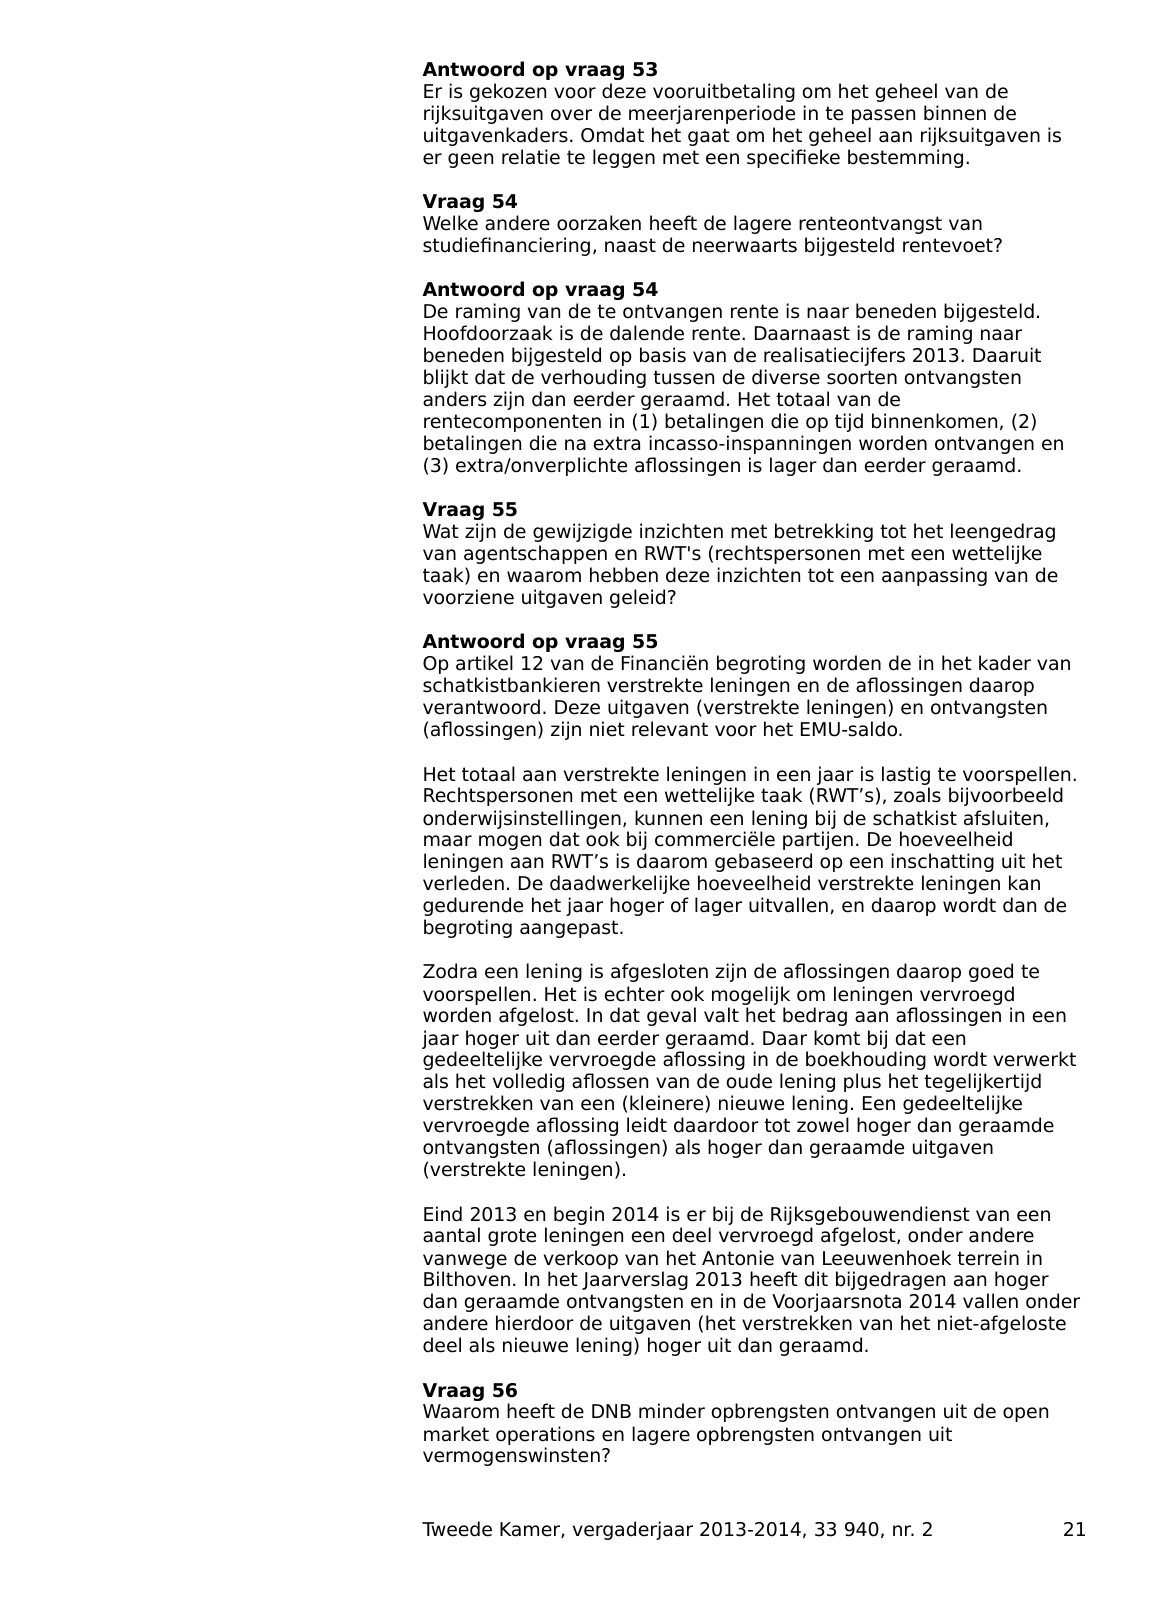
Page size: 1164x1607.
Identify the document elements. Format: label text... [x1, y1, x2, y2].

text Er is gekozen voor deze vooruitbetaling om het geheel van de rijksuitgaven over de meerjarenperiode in te passen binnen de uitgavenkaders. Omdat het gaat om het geheel aan rijksuitgaven is er geen relatie te leggen met een specifieke bestemming. [422, 81, 1087, 169]
text Zodra een lening is afgesloten zijn de aflossingen daarop goed te voorspellen. Het is echter ook mogelijk om leningen vervroegd worden afgelost. In dat geval valt het bedrag aan aflossingen in een jaar hoger uit dan eerder geraamd. Daar komt bij dat een gedeeltelijke vervroegde aflossing in de boekhouding wordt verwerkt als het volledig aflossen van de oude lening plus het tegelijkertijd verstrekken van een (kleinere) nieuwe lening. Een gedeeltelijke vervroegde aflossing leidt daardoor tot zowel hoger dan geraamde ontvangsten (aflossingen) als hoger dan geraamde uitgaven (verstrekte leningen). [422, 961, 1087, 1181]
text Vraag 55 [422, 499, 1087, 521]
text Vraag 54 [422, 191, 1087, 213]
text Antwoord op vraag 53 [422, 59, 1087, 81]
text Wat zijn de gewijzigde inzichten met betrekking tot het leengedrag van agentschappen en RWT's (rechtspersonen met een wettelijke taak) en waarom hebben deze inzichten tot een aanpassing van de voorziene uitgaven geleid? [422, 521, 1087, 609]
text Welke andere oorzaken heeft de lagere renteontvangst van studiefinanciering, naast de neerwaarts bijgesteld rentevoet? [422, 213, 1087, 257]
text Vraag 56 [422, 1379, 1087, 1401]
text Waarom heeft de DNB minder opbrengsten ontvangen uit de open market operations en lagere opbrengsten ontvangen uit vermogenswinsten? [422, 1401, 1087, 1467]
text Eind 2013 en begin 2014 is er bij de Rijksgebouwendienst van een aantal grote leningen een deel vervroegd afgelost, onder andere vanwege de verkoop van het Antonie van Leeuwenhoek terrein in Bilthoven. In het Jaarverslag 2013 heeft dit bijgedragen aan hoger dan geraamde ontvangsten en in de Voorjaarsnota 2014 vallen onder andere hierdoor de uitgaven (het verstrekken van het niet-afgeloste deel als nieuwe lening) hoger uit dan geraamd. [422, 1203, 1087, 1357]
text Antwoord op vraag 55 [422, 631, 1087, 653]
text De raming van de te ontvangen rente is naar beneden bijgesteld. Hoofdoorzaak is de dalende rente. Daarnaast is de raming naar beneden bijgesteld op basis van de realisatiecijfers 2013. Daaruit blijkt dat de verhouding tussen de diverse soorten ontvangsten anders zijn dan eerder geraamd. Het totaal van de rentecomponenten in (1) betalingen die op tijd binnenkomen, (2) betalingen die na extra incasso-inspanningen worden ontvangen en (3) extra/onverplichte aflossingen is lager dan eerder geraamd. [422, 301, 1087, 477]
text Op artikel 12 van de Financiën begroting worden de in het kader van schatkistbankieren verstrekte leningen en de aflossingen daarop verantwoord. Deze uitgaven (verstrekte leningen) en ontvangsten (aflossingen) zijn niet relevant voor het EMU-saldo. [422, 653, 1087, 741]
text Het totaal aan verstrekte leningen in een jaar is lastig te voorspellen. Rechtspersonen met een wettelijke taak (RWT’s), zoals bijvoorbeeld onderwijsinstellingen, kunnen een lening bij de schatkist afsluiten, maar mogen dat ook bij commerciële partijen. De hoeveelheid leningen aan RWT’s is daarom gebaseerd op een inschatting uit het verleden. De daadwerkelijke hoeveelheid verstrekte leningen kan gedurende het jaar hoger of lager uitvallen, en daarop wordt dan de begroting aangepast. [422, 763, 1087, 939]
text Antwoord op vraag 54 [422, 279, 1087, 301]
